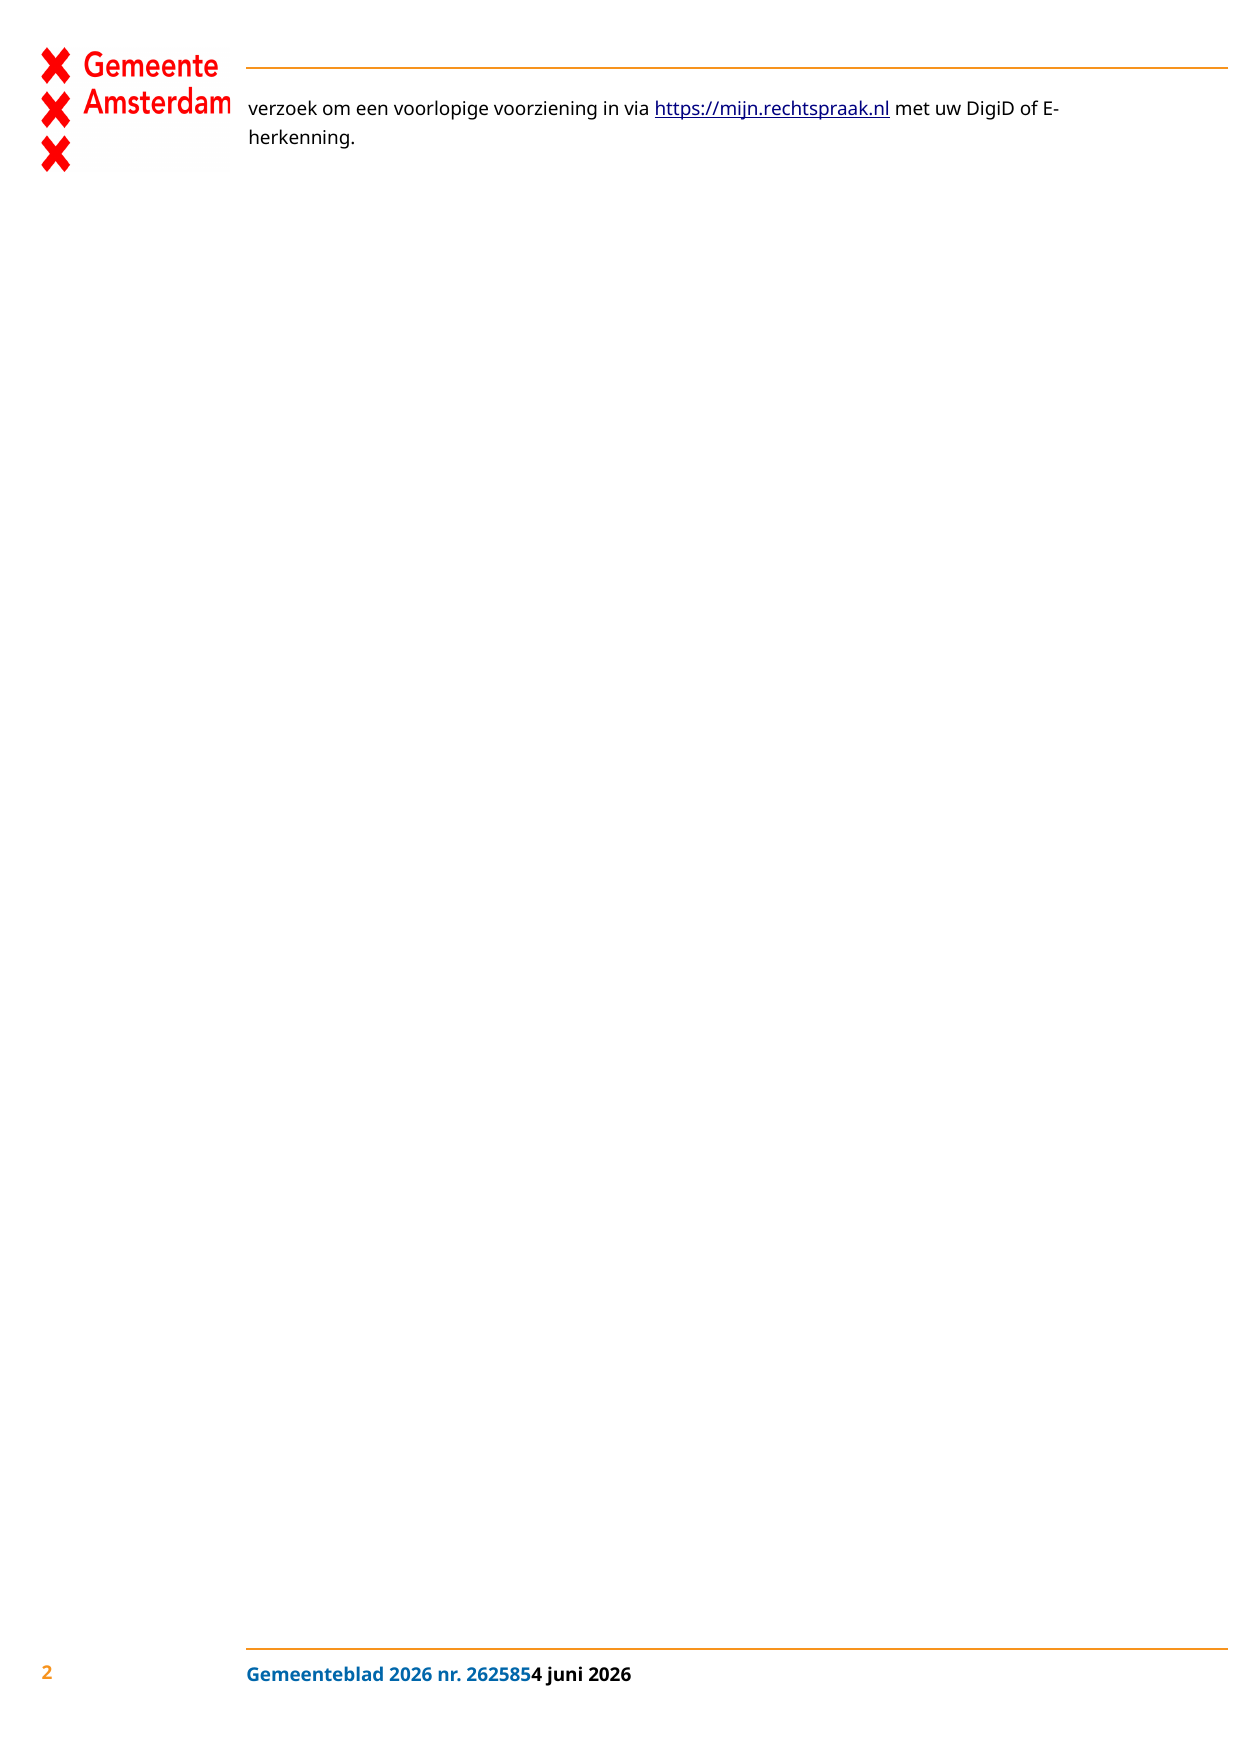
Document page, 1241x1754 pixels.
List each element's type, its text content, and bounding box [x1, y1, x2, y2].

text verzoek om een voorlopige voorziening in via https://mijn.rechtspraak.nl met uw DigiD of E-herkenning. [248, 95, 1152, 150]
picture [41, 47, 231, 172]
